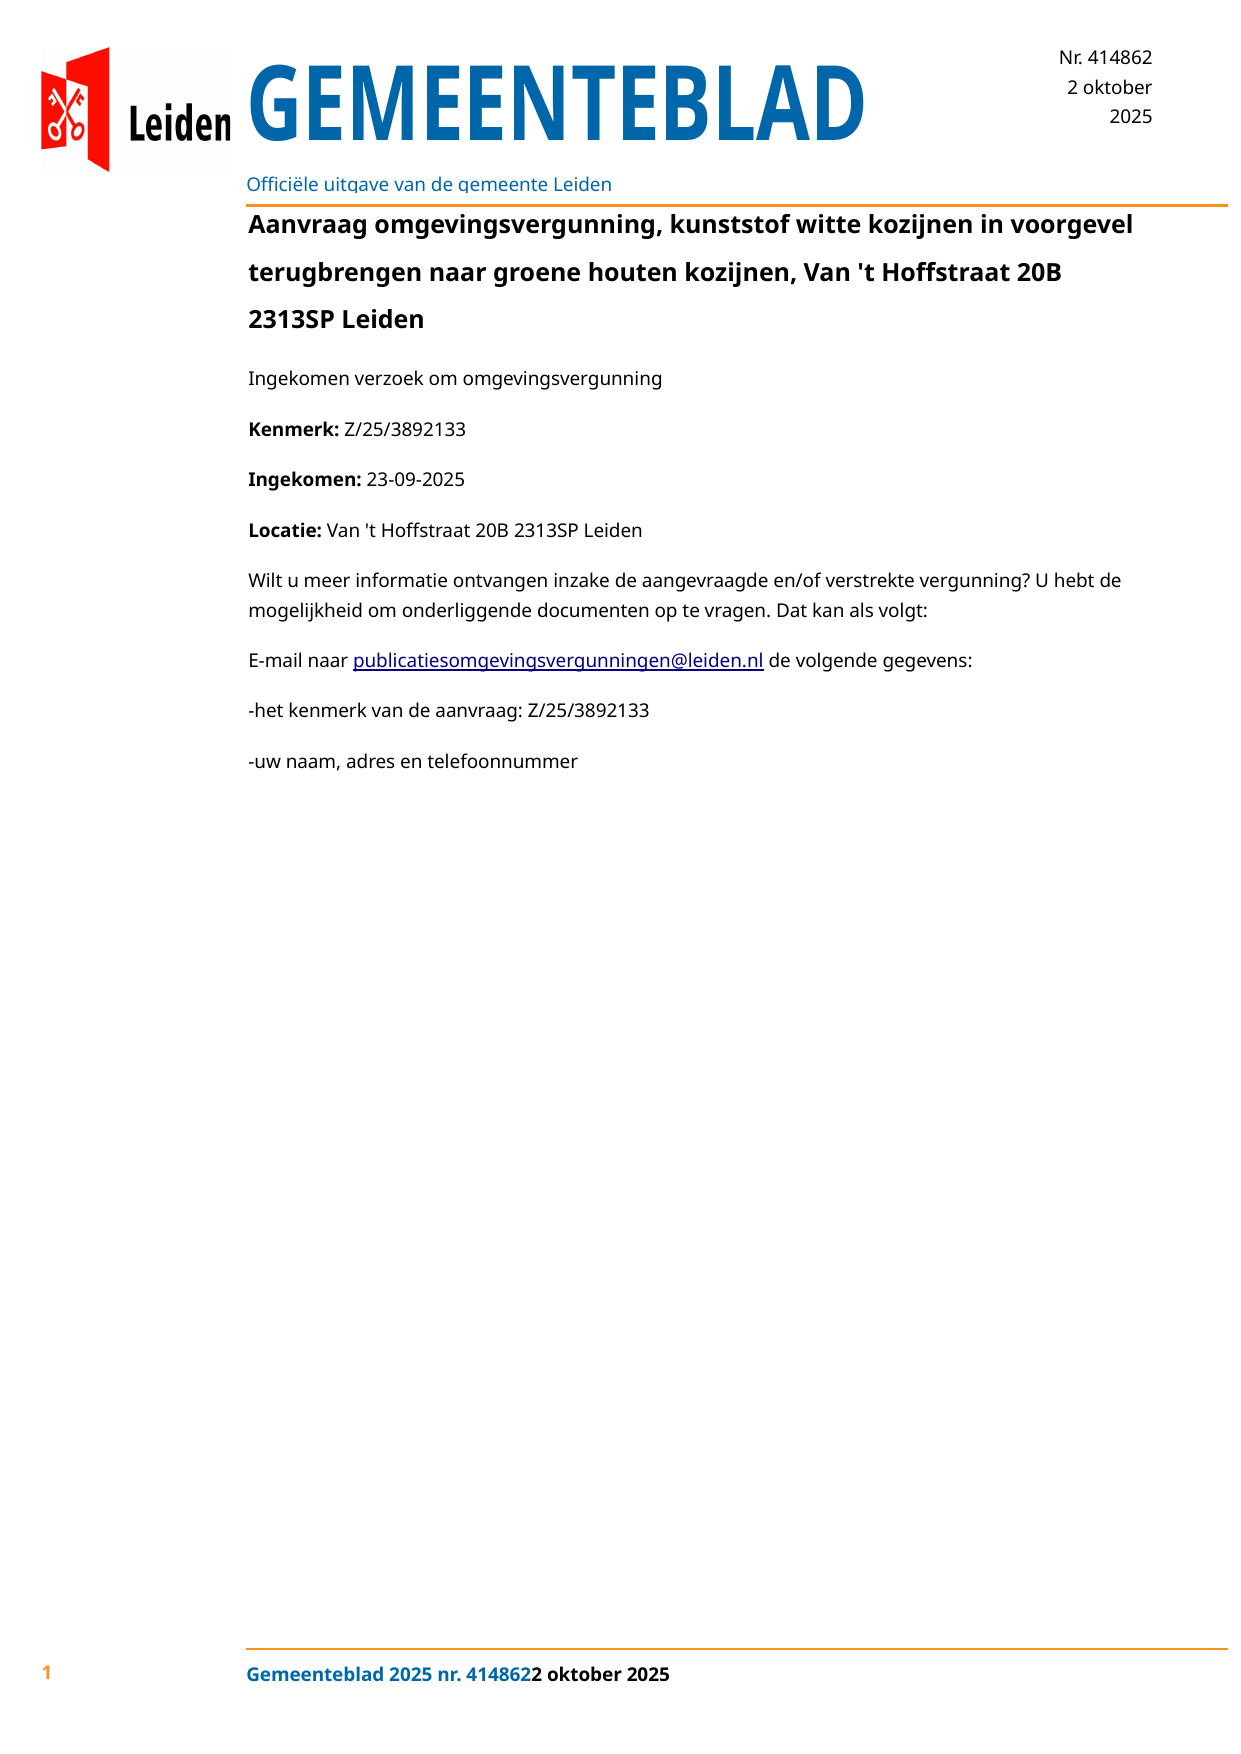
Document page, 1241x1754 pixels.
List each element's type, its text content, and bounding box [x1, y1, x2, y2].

text Kenmerk: Z/25/3892133 [248, 416, 1152, 442]
picture [41, 47, 231, 172]
text Ingekomen verzoek om omgevingsvergunning [248, 366, 1152, 391]
text Locatie: Van 't Hoffstraat 20B 2313SP Leiden [248, 517, 1152, 542]
text E-mail naar publicatiesomgevingsvergunningen@leiden.nl de volgende gegevens: [248, 647, 1152, 673]
text Wilt u meer informatie ontvangen inzake de aangevraagde en/of verstrekte vergunning? U hebt de mogelijkheid om onderliggende documenten op te vragen. Dat kan als volgt: [248, 567, 1152, 622]
text -uw naam, adres en telefoonnummer [248, 748, 1152, 774]
text Ingekomen: 23-09-2025 [248, 466, 1152, 492]
text Aanvraag omgevingsvergunning, kunststof witte kozijnen in voorgevel terugbrengen naar groene houten kozijnen, Van 't Hoffstraat 20B 2313SP Leiden [248, 207, 1152, 336]
text -het kenmerk van de aanvraag: Z/25/3892133 [248, 698, 1152, 723]
